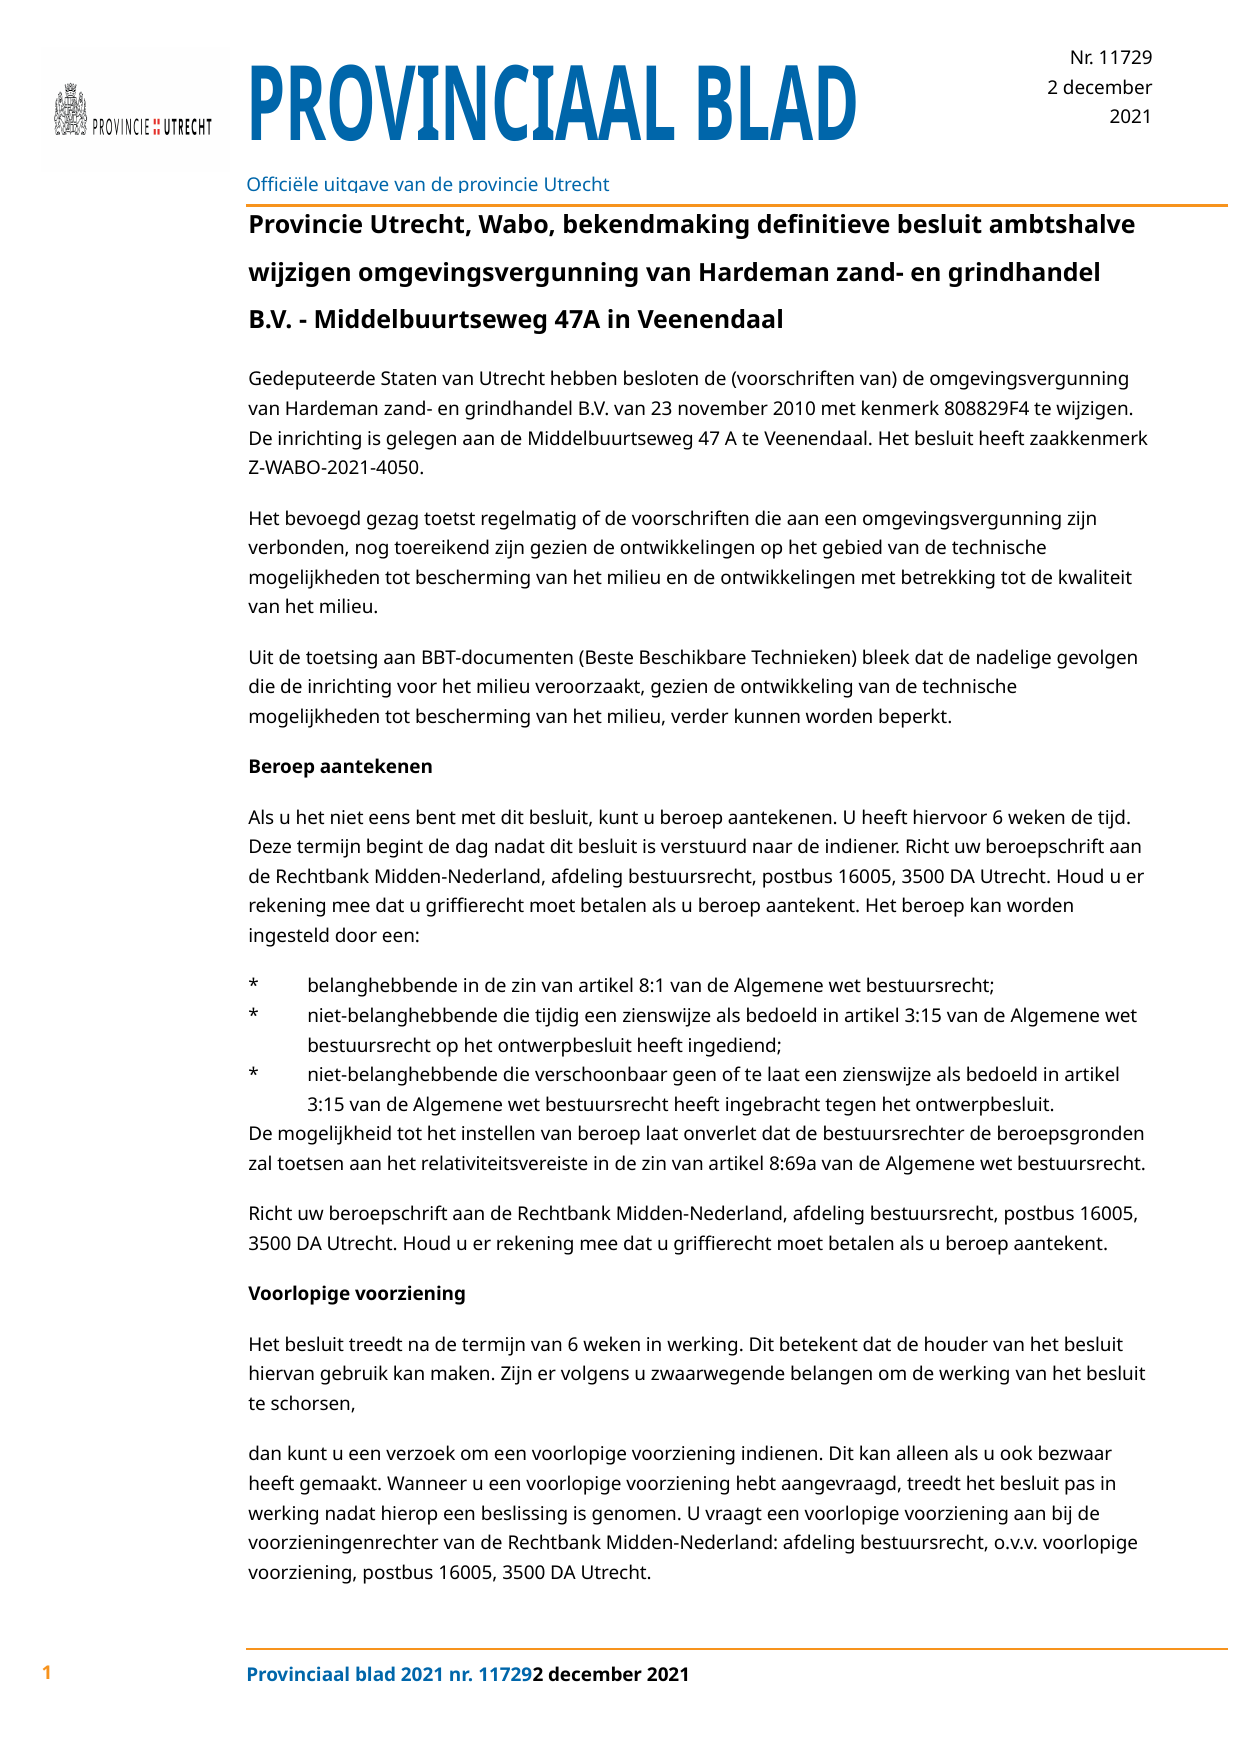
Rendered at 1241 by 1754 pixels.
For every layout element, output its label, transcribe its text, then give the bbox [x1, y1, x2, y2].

text Provincie Utrecht, Wabo, bekendmaking definitieve besluit ambtshalve wijzigen omgevingsvergunning van Hardeman zand- en grindhandel B.V. - Middelbuurtseweg 47A in Veenendaal [248, 207, 1152, 336]
list niet-belanghebbende die tijdig een zienswijze als bedoeld in artikel 3:15 van de Algemene wet bestuursrecht op het ontwerpbesluit heeft ingediend; [248, 1002, 1152, 1057]
text Het besluit treedt na de termijn van 6 weken in werking. Dit betekent dat de houder van het besluit hiervan gebruik kan maken. Zijn er volgens u zwaarwegende belangen om de werking van het besluit te schorsen, [248, 1331, 1152, 1416]
text Als u het niet eens bent met dit besluit, kunt u beroep aantekenen. U heeft hiervoor 6 weken de tijd. Deze termijn begint de dag nadat dit besluit is verstuurd naar de indiener. Richt uw beroepschrift aan de Rechtbank Midden-Nederland, afdeling bestuursrecht, postbus 16005, 3500 DA Utrecht. Houd u er rekening mee dat u griffierecht moet betalen als u beroep aantekent. Het beroep kan worden ingesteld door een: [248, 804, 1152, 948]
text Gedeputeerde Staten van Utrecht hebben besloten de (voorschriften van) de omgevingsvergunning van Hardeman zand- en grindhandel B.V. van 23 november 2010 met kenmerk 808829F4 te wijzigen. De inrichting is gelegen aan de Middelbuurtseweg 47 A te Veenendaal. Het besluit heeft zaakkenmerk Z-WABO-2021-4050. [248, 366, 1152, 480]
picture [41, 47, 231, 172]
text Beroep aantekenen [248, 753, 1152, 779]
text Richt uw beroepschrift aan de Rechtbank Midden-Nederland, afdeling bestuursrecht, postbus 16005, 3500 DA Utrecht. Houd u er rekening mee dat u griffierecht moet betalen als u beroep aantekent. [248, 1201, 1152, 1256]
text dan kunt u een verzoek om een voorlopige voorziening indienen. Dit kan alleen als u ook bezwaar heeft gemaakt. Wanneer u een voorlopige voorziening hebt aangevraagd, treedt het besluit pas in werking nadat hierop een beslissing is genomen. U vraagt een voorlopige voorziening aan bij de voorzieningenrechter van de Rechtbank Midden-Nederland: afdeling bestuursrecht, o.v.v. voorlopige voorziening, postbus 16005, 3500 DA Utrecht. [248, 1441, 1152, 1584]
text Het bevoegd gezag toetst regelmatig of de voorschriften die aan een omgevingsvergunning zijn verbonden, nog toereikend zijn gezien de ontwikkelingen op het gebied van de technische mogelijkheden tot bescherming van het milieu en de ontwikkelingen met betrekking tot de kwaliteit van het milieu. [248, 505, 1152, 619]
text De mogelijkheid tot het instellen van beroep laat onverlet dat de bestuursrechter de beroepsgronden zal toetsen aan het relativiteitsvereiste in de zin van artikel 8:69a van de Algemene wet bestuursrecht. [248, 1121, 1152, 1176]
text Voorlopige voorziening [248, 1281, 1152, 1306]
list niet-belanghebbende die verschoonbaar geen of te laat een zienswijze als bedoeld in artikel 3:15 van de Algemene wet bestuursrecht heeft ingebracht tegen het ontwerpbesluit. [248, 1061, 1152, 1117]
list belanghebbende in de zin van artikel 8:1 van de Algemene wet bestuursrecht; [248, 973, 1152, 998]
text Uit de toetsing aan BBT-documenten (Beste Beschikbare Technieken) bleek dat de nadelige gevolgen die de inrichting voor het milieu veroorzaakt, gezien de ontwikkeling van de technische mogelijkheden tot bescherming van het milieu, verder kunnen worden beperkt. [248, 644, 1152, 729]
